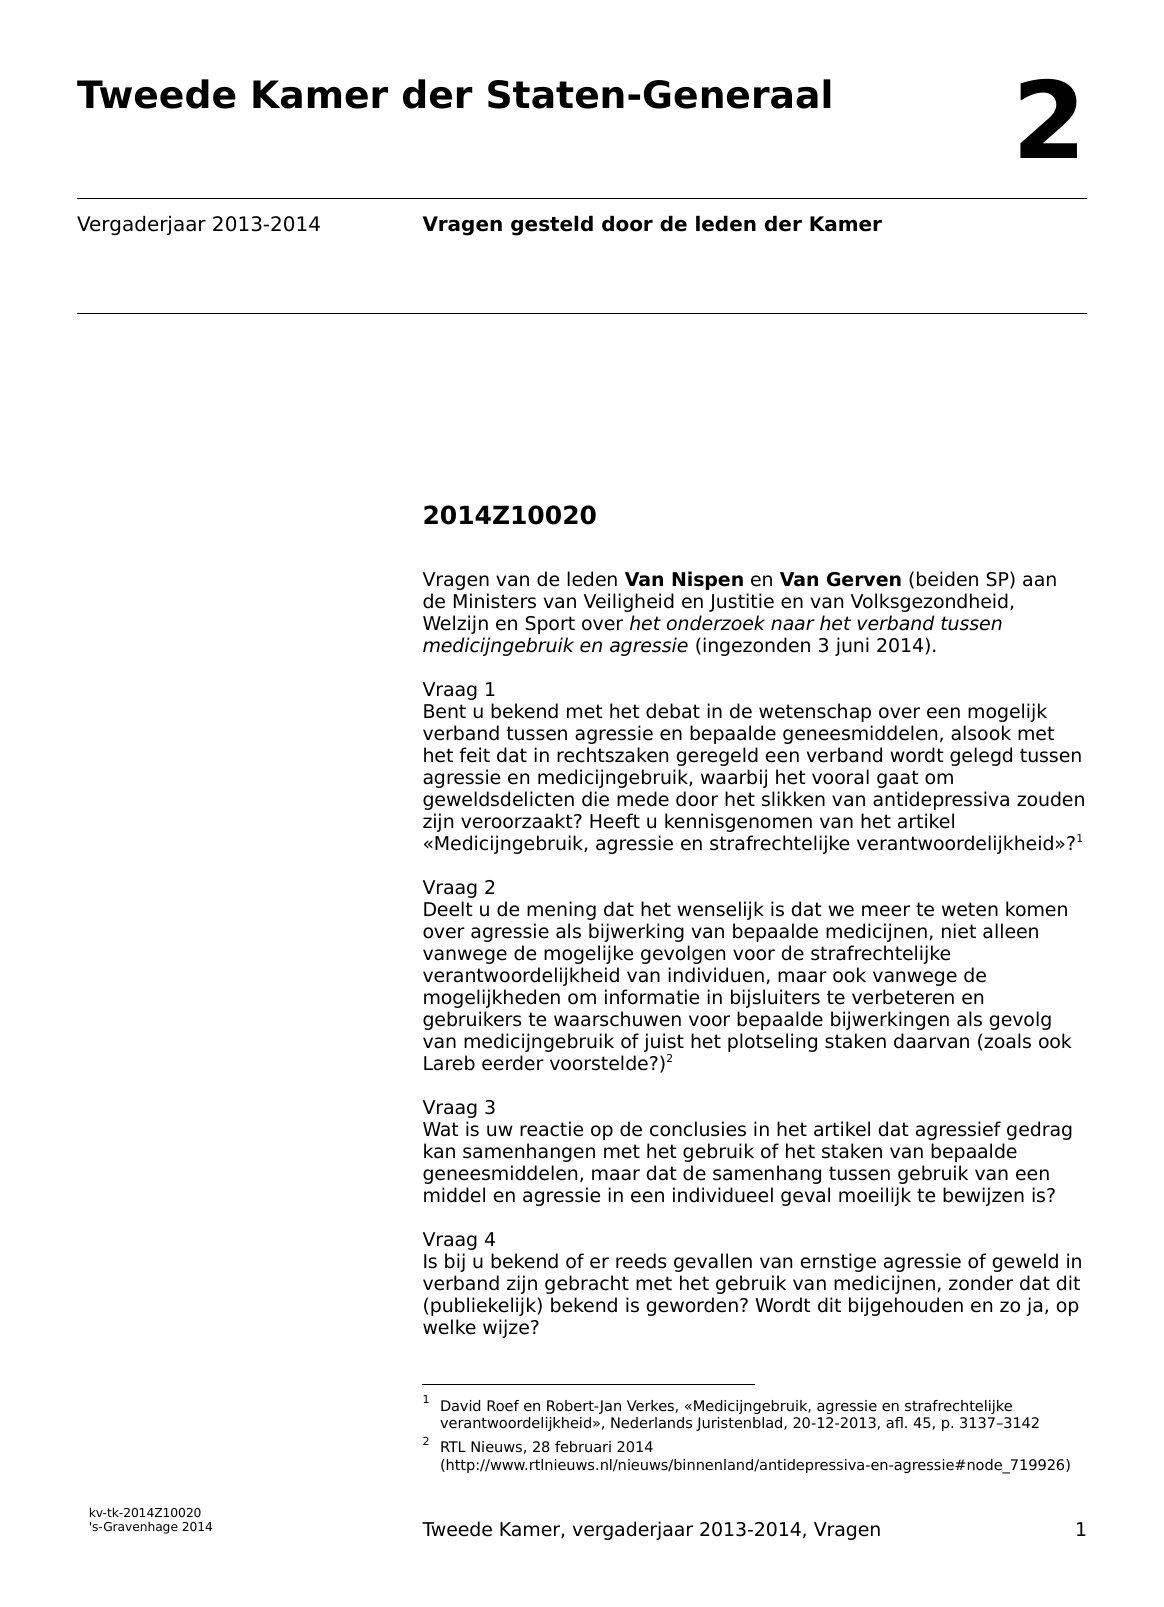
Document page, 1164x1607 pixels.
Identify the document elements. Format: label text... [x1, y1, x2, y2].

text Wat is uw reactie op de conclusies in het artikel dat agressief gedrag kan samenhangen met het gebruik of het staken van bepaalde geneesmiddelen, maar dat de samenhang tussen gebruik van een middel en agressie in een individueel geval moeilijk te bewijzen is? [422, 1119, 1087, 1207]
text Bent u bekend met het debat in de wetenschap over een mogelijk verband tussen agressie en bepaalde geneesmiddelen, alsook met het feit dat in rechtszaken geregeld een verband wordt gelegd tussen agressie en medicijngebruik, waarbij het vooral gaat om geweldsdelicten die mede door het slikken van antidepressiva zouden zijn veroorzaakt? Heeft u kennisgenomen van het artikel «Medicijngebruik, agressie en strafrechtelijke verantwoordelijkheid»? [422, 701, 1087, 855]
text 2014Z10020 [422, 501, 1087, 531]
text Vraag 2 [422, 877, 1087, 899]
text Vraag 1 [422, 679, 1087, 701]
text RTL Nieuws, 28 februari 2014 (http://www.rtlnieuws.nl/nieuws/binnenland/antidepressiva-en-agressie#node_719926) [422, 1435, 1087, 1474]
text Deelt u de mening dat het wenselijk is dat we meer te weten komen over agressie als bijwerking van bepaalde medicijnen, niet alleen vanwege de mogelijke gevolgen voor de strafrechtelijke verantwoordelijkheid van individuen, maar ook vanwege de mogelijkheden om informatie in bijsluiters te verbeteren en gebruikers te waarschuwen voor bepaalde bijwerkingen als gevolg van medicijngebruik of juist het plotseling staken daarvan (zoals ook Lareb eerder voorstelde?) [422, 899, 1087, 1075]
table_header Tweede Kamer der Staten-Generaal [77, 59, 886, 198]
text 's-Gravenhage 2014 [88, 1520, 323, 1534]
text Vraag 4 [422, 1229, 1087, 1251]
text Vragen van de leden Van Nispen en Van Gerven (beiden SP) aan de Ministers van Veiligheid en Justitie en van Volksgezondheid, Welzijn en Sport over het onderzoek naar het verband tussen medicijngebruik en agressie (ingezonden 3 juni 2014). [422, 569, 1087, 657]
table_header 2 [886, 59, 1087, 198]
text David Roef en Robert-Jan Verkes, «Medicijngebruik, agressie en strafrechtelijke verantwoordelijkheid», Nederlands Juristenblad, 20-12-2013, afl. 45, p. 3137–3142 [422, 1393, 1087, 1432]
text kv-tk-2014Z10020 [88, 1506, 323, 1520]
table_cell Vragen gesteld door de leden der Kamer [422, 199, 1087, 313]
table_cell Vergaderjaar 2013-2014 [77, 199, 422, 313]
text Is bij u bekend of er reeds gevallen van ernstige agressie of geweld in verband zijn gebracht met het gebruik van medicijnen, zonder dat dit (publiekelijk) bekend is geworden? Wordt dit bijgehouden en zo ja, op welke wijze? [422, 1251, 1087, 1339]
text Vraag 3 [422, 1097, 1087, 1119]
